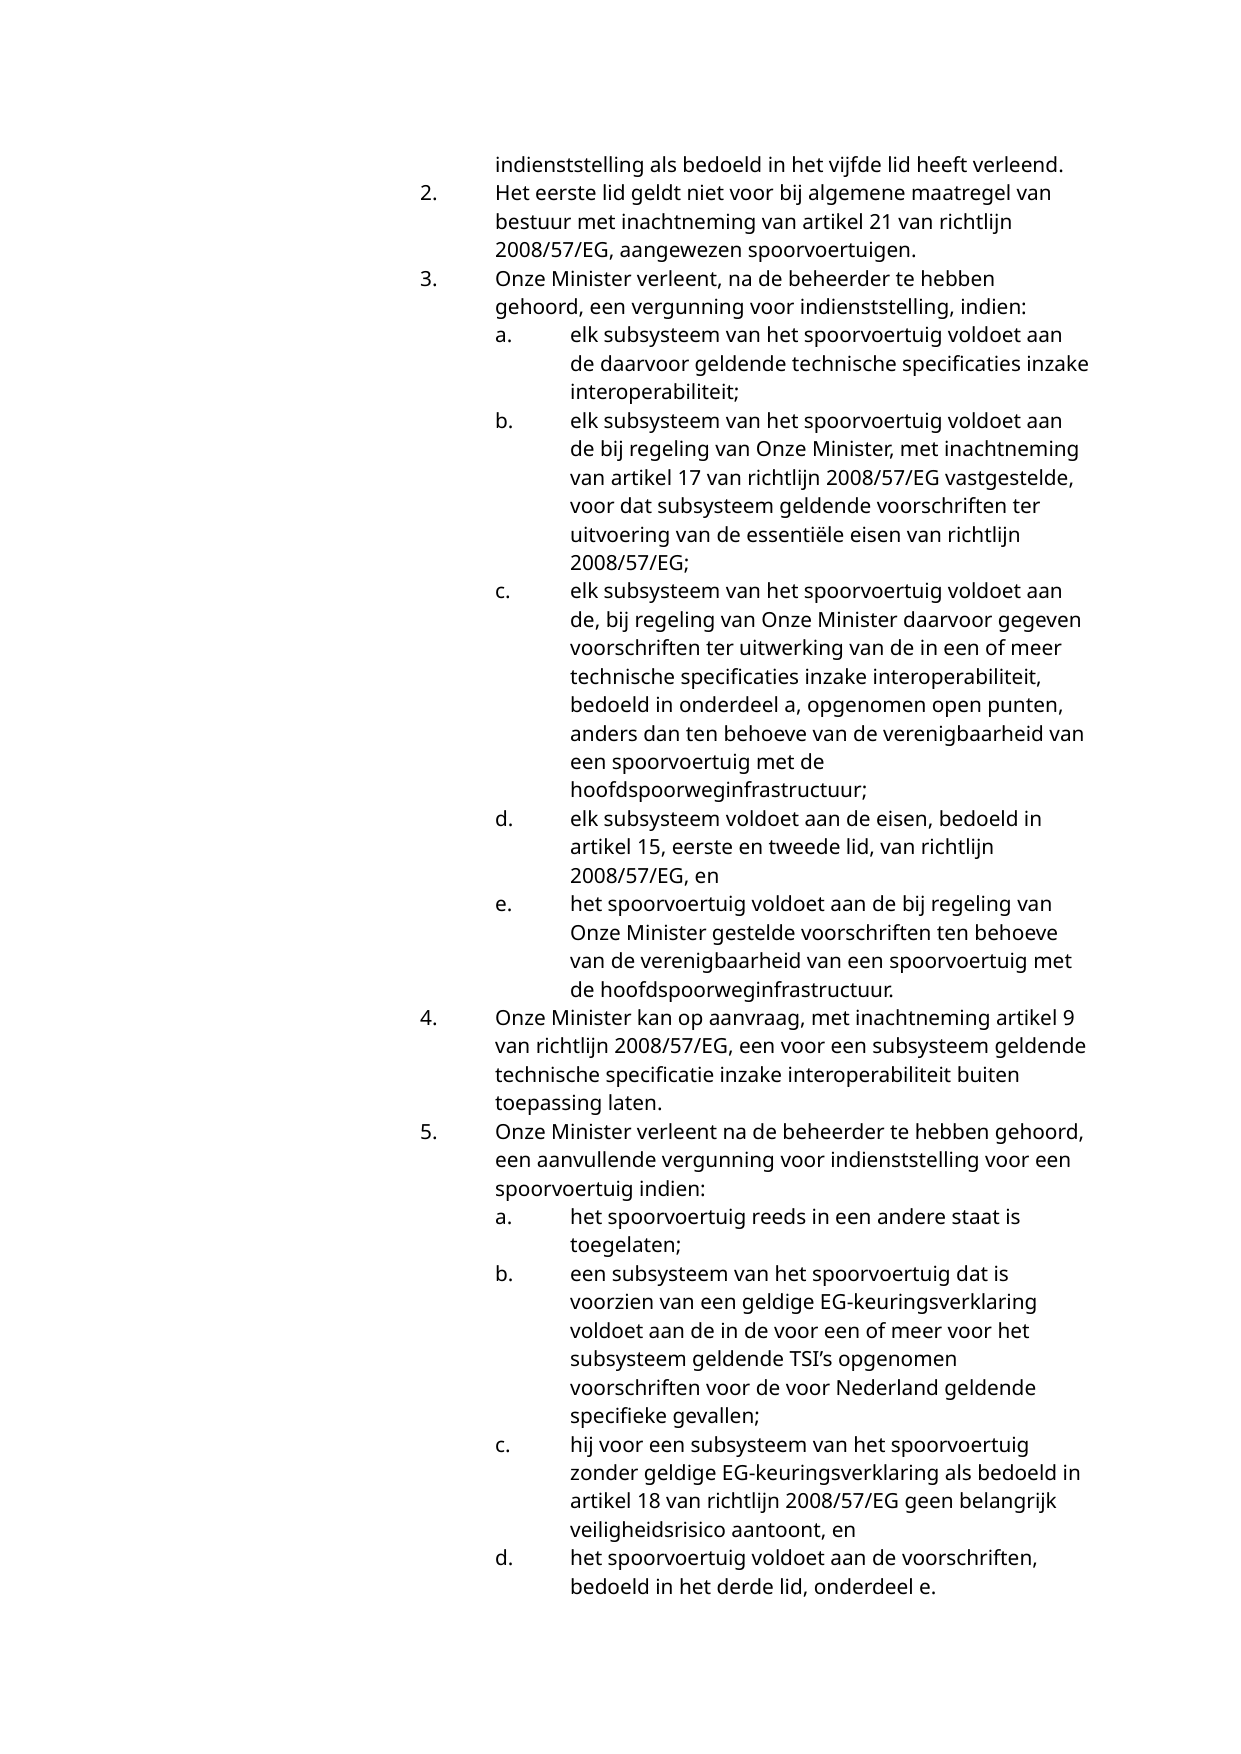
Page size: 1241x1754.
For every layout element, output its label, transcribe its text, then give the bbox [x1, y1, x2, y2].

list elk subsysteem van het spoorvoertuig voldoet aan de bij regeling van Onze Minister, met inachtneming van artikel 17 van richtlijn 2008/57/EG vastgestelde, voor dat subsysteem geldende voorschriften ter uitvoering van de essentiële eisen van richtlijn 2008/57/EG; [495, 406, 1090, 577]
list Onze Minister verleent na de beheerder te hebben gehoord, een aanvullende vergunning voor indienststelling voor een spoorvoertuig indien: [420, 1117, 1090, 1202]
list elk subsysteem van het spoorvoertuig voldoet aan de daarvoor geldende technische specificaties inzake interoperabiliteit; [495, 321, 1090, 406]
list Het eerste lid geldt niet voor bij algemene maatregel van bestuur met inachtneming van artikel 21 van richtlijn 2008/57/EG, aangewezen spoorvoertuigen. [420, 178, 1090, 264]
list indienststelling als bedoeld in het vijfde lid heeft verleend. [420, 150, 1090, 178]
list het spoorvoertuig reeds in een andere staat is toegelaten; [495, 1202, 1090, 1259]
list elk subsysteem voldoet aan de eisen, bedoeld in artikel 15, eerste en tweede lid, van richtlijn 2008/57/EG, en [495, 804, 1090, 889]
list het spoorvoertuig voldoet aan de bij regeling van Onze Minister gestelde voorschriften ten behoeve van de verenigbaarheid van een spoorvoertuig met de hoofdspoorweginfrastructuur. [495, 889, 1090, 1003]
list elk subsysteem van het spoorvoertuig voldoet aan de, bij regeling van Onze Minister daarvoor gegeven voorschriften ter uitwerking van de in een of meer technische specificaties inzake interoperabiliteit, bedoeld in onderdeel a, opgenomen open punten, anders dan ten behoeve van de verenigbaarheid van een spoorvoertuig met de hoofdspoorweginfrastructuur; [495, 577, 1090, 804]
list Onze Minister kan op aanvraag, met inachtneming artikel 9 van richtlijn 2008/57/EG, een voor een subsysteem geldende technische specificatie inzake interoperabiliteit buiten toepassing laten. [420, 1003, 1090, 1117]
list Onze Minister verleent, na de beheerder te hebben gehoord, een vergunning voor indienststelling, indien: [420, 264, 1090, 321]
list een subsysteem van het spoorvoertuig dat is voorzien van een geldige EG-keuringsverklaring voldoet aan de in de voor een of meer voor het subsysteem geldende TSI’s opgenomen voorschriften voor de voor Nederland geldende specifieke gevallen; [495, 1259, 1090, 1430]
list het spoorvoertuig voldoet aan de voorschriften, bedoeld in het derde lid, onderdeel e. [495, 1543, 1090, 1600]
list hij voor een subsysteem van het spoorvoertuig zonder geldige EG-keuringsverklaring als bedoeld in artikel 18 van richtlijn 2008/57/EG geen belangrijk veiligheidsrisico aantoont, en [495, 1430, 1090, 1543]
